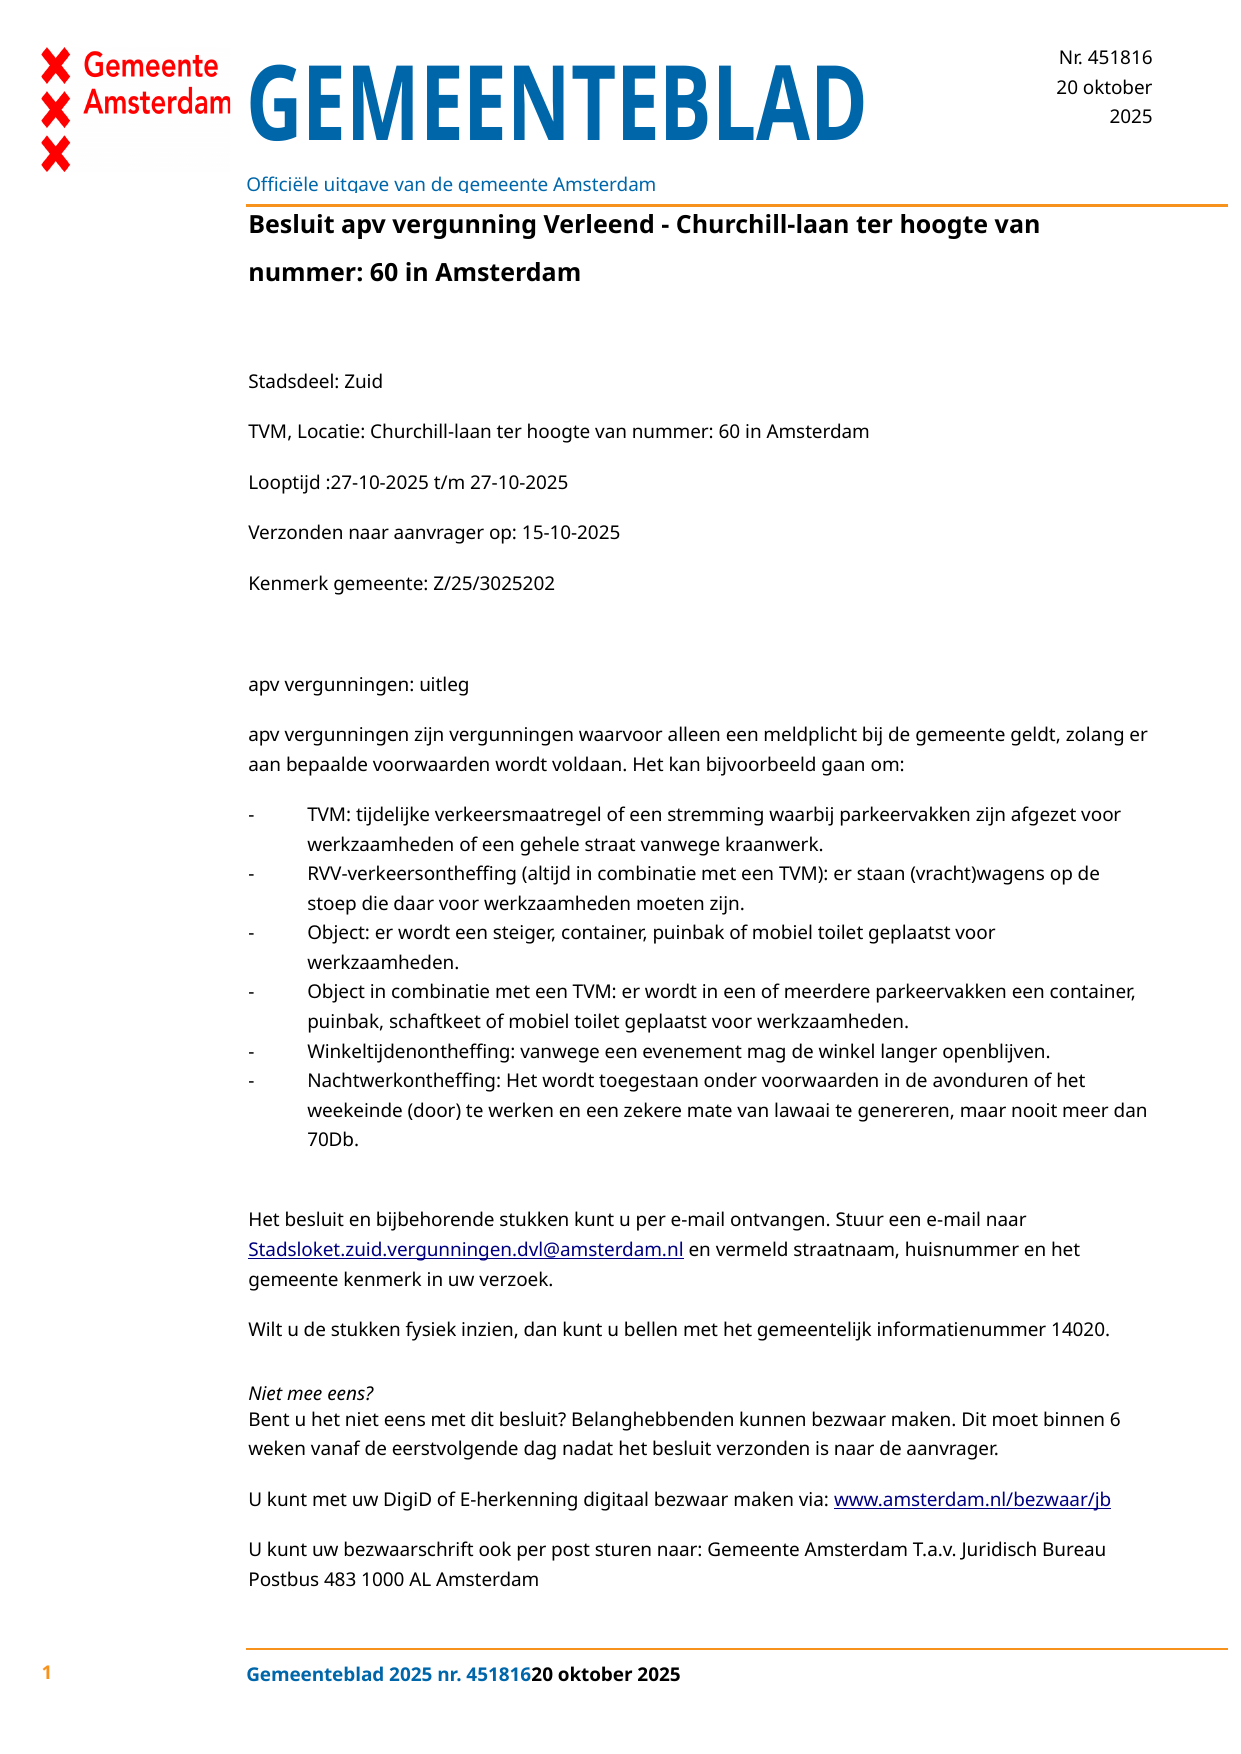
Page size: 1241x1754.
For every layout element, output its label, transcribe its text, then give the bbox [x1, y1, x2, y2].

text U kunt met uw DigiD of E-herkenning digitaal bezwaar maken via: www.amsterdam.nl/bezwaar/jb [248, 1486, 1152, 1512]
text Niet mee eens? [248, 1380, 1152, 1406]
text Wilt u de stukken fysiek inzien, dan kunt u bellen met het gemeentelijk informatienummer 14020. [248, 1316, 1152, 1342]
picture [41, 47, 231, 172]
text Looptijd :27-10-2025 t/m 27-10-2025 [248, 469, 1152, 495]
text Bent u het niet eens met dit besluit? Belanghebbenden kunnen bezwaar maken. Dit moet binnen 6 weken vanaf de eerstvolgende dag nadat het besluit verzonden is naar de aanvrager. [248, 1406, 1152, 1461]
list Object: er wordt een steiger, container, puinbak of mobiel toilet geplaatst voor werkzaamheden. [248, 919, 1152, 975]
text Kenmerk gemeente: Z/25/3025202 [248, 570, 1152, 596]
list TVM: tijdelijke verkeersmaatregel of een stremming waarbij parkeervakken zijn afgezet voor werkzaamheden of een gehele straat vanwege kraanwerk. [248, 801, 1152, 857]
text apv vergunningen zijn vergunningen waarvoor alleen een meldplicht bij de gemeente geldt, zolang er aan bepaalde voorwaarden wordt voldaan. Het kan bijvoorbeeld gaan om: [248, 721, 1152, 777]
list RVV-verkeersontheffing (altijd in combinatie met een TVM): er staan (vracht)wagens op de stoep die daar voor werkzaamheden moeten zijn. [248, 860, 1152, 916]
text Het besluit en bijbehorende stukken kunt u per e-mail ontvangen. Stuur een e-mail naar Stadsloket.zuid.vergunningen.dvl@amsterdam.nl en vermeld straatnaam, huisnummer en het gemeente kenmerk in uw verzoek. [248, 1207, 1152, 1292]
text apv vergunningen: uitleg [248, 671, 1152, 697]
text TVM, Locatie: Churchill-laan ter hoogte van nummer: 60 in Amsterdam [248, 419, 1152, 444]
list Object in combinatie met een TVM: er wordt in een of meerdere parkeervakken een container, puinbak, schaftkeet of mobiel toilet geplaatst voor werkzaamheden. [248, 979, 1152, 1034]
text Besluit apv vergunning Verleend - Churchill-laan ter hoogte van nummer: 60 in Amsterdam [248, 207, 1152, 288]
list Nachtwerkontheffing: Het wordt toegestaan onder voorwaarden in de avonduren of het weekeinde (door) te werken en een zekere mate van lawaai te genereren, maar nooit meer dan 70Db. [248, 1067, 1152, 1152]
list Winkeltijdenontheffing: vanwege een evenement mag de winkel langer openblijven. [248, 1038, 1152, 1064]
text Verzonden naar aanvrager op: 15-10-2025 [248, 519, 1152, 545]
text Stadsdeel: Zuid [248, 368, 1152, 394]
text U kunt uw bezwaarschrift ook per post sturen naar: Gemeente Amsterdam T.a.v. Juridisch Bureau Postbus 483 1000 AL Amsterdam [248, 1536, 1152, 1592]
